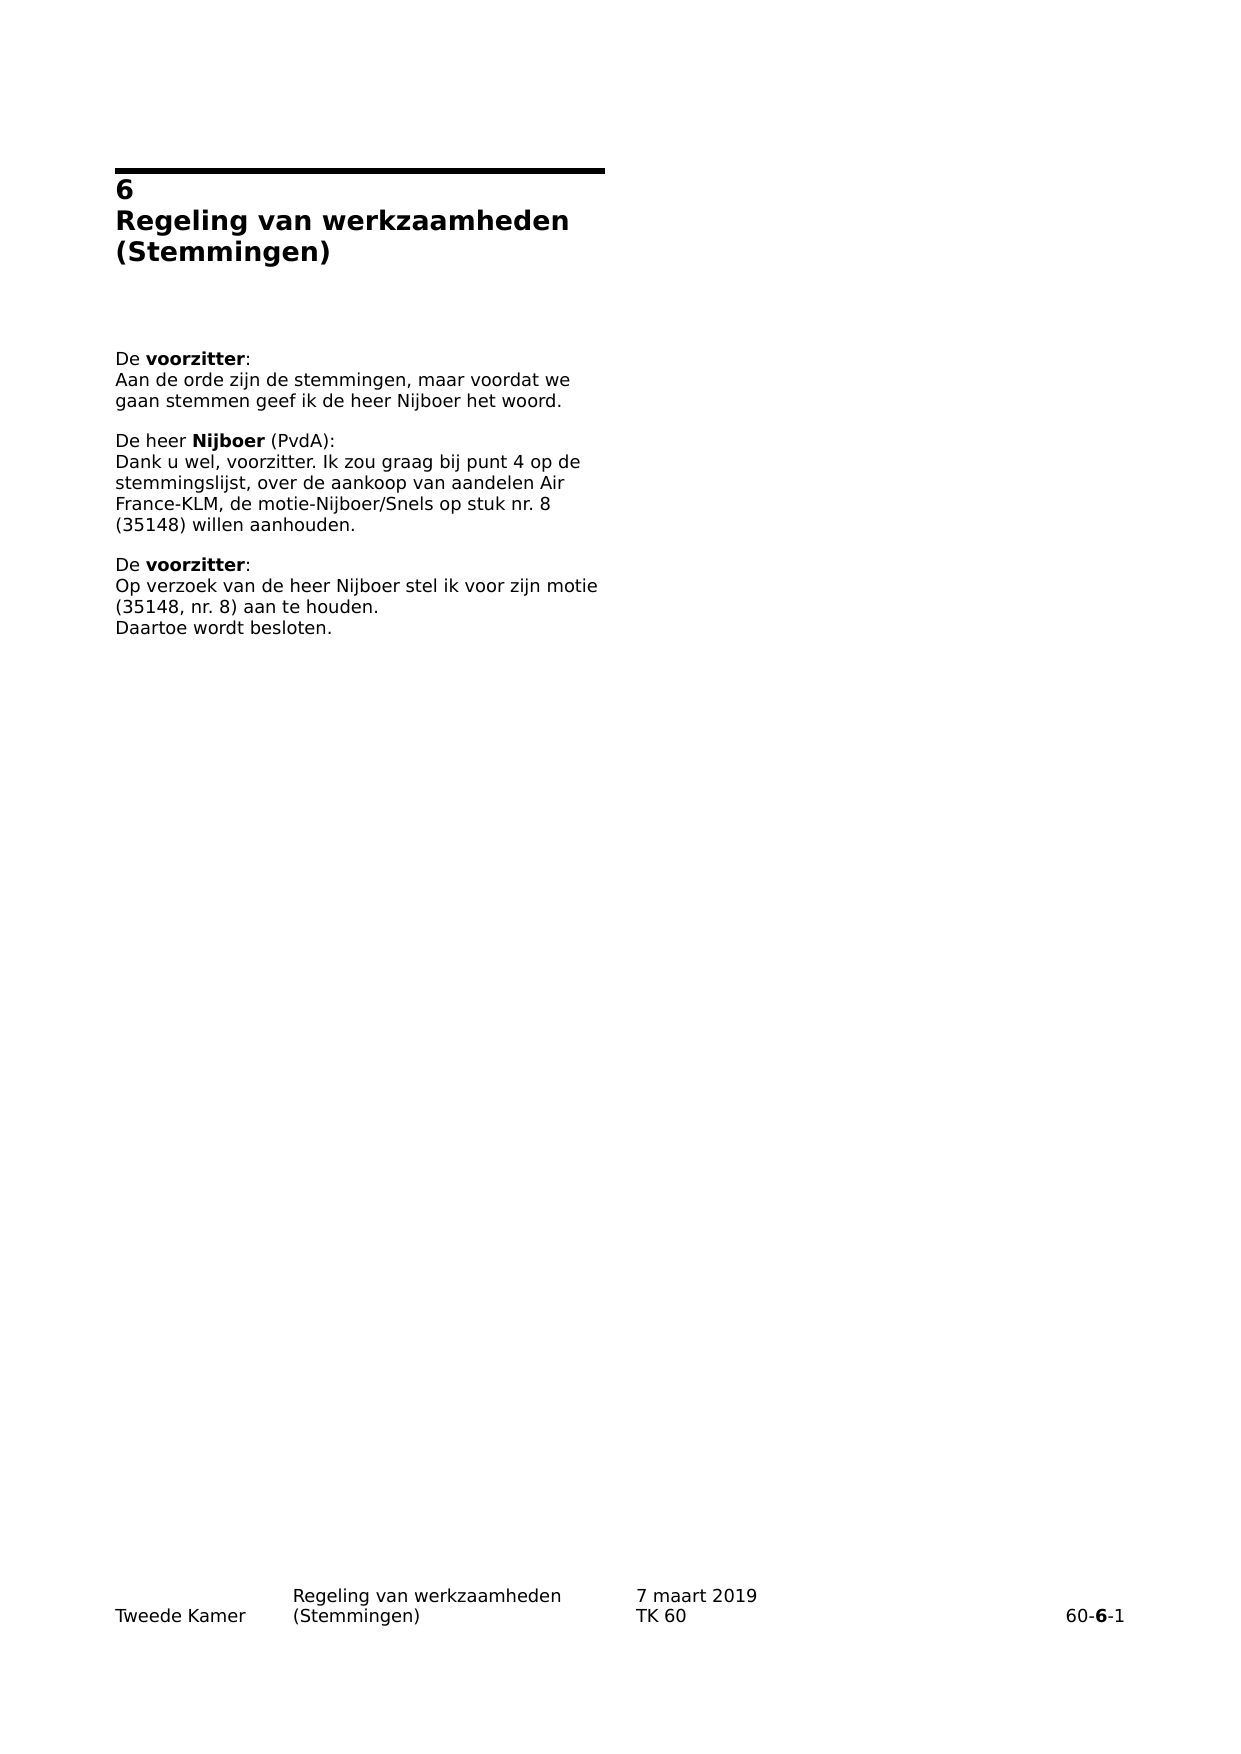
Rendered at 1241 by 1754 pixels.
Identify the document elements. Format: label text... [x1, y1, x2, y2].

text Op verzoek van de heer Nijboer stel ik voor zijn motie (35148, nr. 8) aan te houden. [115, 576, 605, 618]
text Daartoe wordt besloten. [115, 618, 605, 638]
text De voorzitter: [115, 349, 605, 369]
text Dank u wel, voorzitter. Ik zou graag bij punt 4 op de stemmingslijst, over de aankoop van aandelen Air France-KLM, de motie-Nijboer/Snels op stuk nr. 8 (35148) willen aanhouden. [115, 452, 605, 535]
text Aan de orde zijn de stemmingen, maar voordat we gaan stemmen geef ik de heer Nijboer het woord. [115, 369, 605, 411]
title 6 Regeling van werkzaamheden (Stemmingen) [115, 174, 605, 268]
text De heer Nijboer (PvdA): [115, 431, 605, 452]
text De voorzitter: [115, 555, 605, 576]
